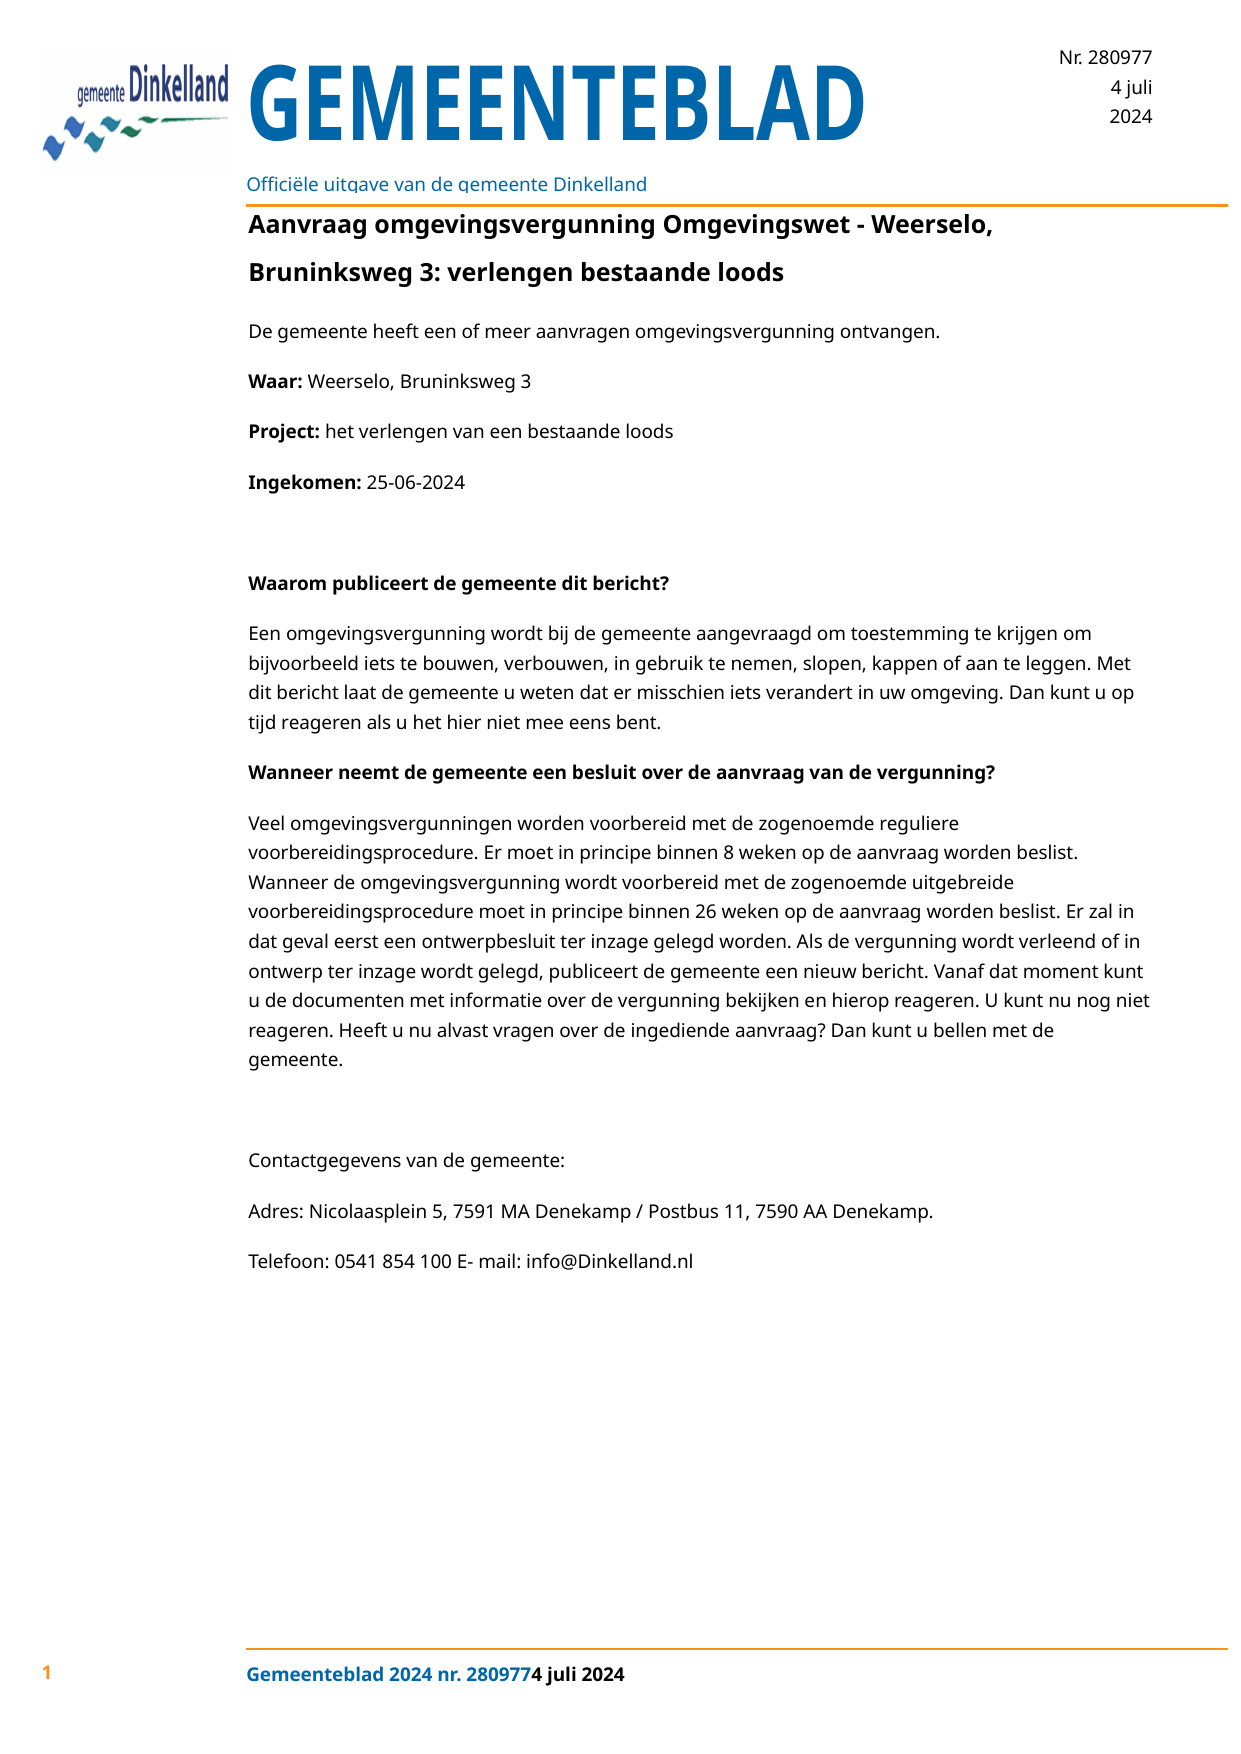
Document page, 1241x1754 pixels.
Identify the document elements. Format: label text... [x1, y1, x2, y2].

text Contactgegevens van de gemeente: [248, 1147, 1152, 1173]
text Een omgevingsvergunning wordt bij de gemeente aangevraagd om toestemming te krijgen om bijvoorbeeld iets te bouwen, verbouwen, in gebruik te nemen, slopen, kappen of aan te leggen. Met dit bericht laat de gemeente u weten dat er misschien iets verandert in uw omgeving. Dan kunt u op tijd reageren als u het hier niet mee eens bent. [248, 620, 1152, 735]
picture [41, 47, 231, 172]
text Wanneer neemt de gemeente een besluit over de aanvraag van de vergunning? [248, 759, 1152, 785]
text Project: het verlengen van een bestaande loods [248, 419, 1152, 444]
text Telefoon: 0541 854 100 E- mail: info@Dinkelland.nl [248, 1248, 1152, 1274]
text Adres: Nicolaasplein 5, 7591 MA Denekamp / Postbus 11, 7590 AA Denekamp. [248, 1198, 1152, 1224]
text Waar: Weerselo, Bruninksweg 3 [248, 368, 1152, 394]
text Waarom publiceert de gemeente dit bericht? [248, 570, 1152, 596]
text Ingekomen: 25-06-2024 [248, 469, 1152, 495]
text Veel omgevingsvergunningen worden voorbereid met de zogenoemde reguliere voorbereidingsprocedure. Er moet in principe binnen 8 weken op de aanvraag worden beslist. Wanneer de omgevingsvergunning wordt voorbereid met de zogenoemde uitgebreide voorbereidingsprocedure moet in principe binnen 26 weken op de aanvraag worden beslist. Er zal in dat geval eerst een ontwerpbesluit ter inzage gelegd worden. Als de vergunning wordt verleend of in ontwerp ter inzage wordt gelegd, publiceert de gemeente een nieuw bericht. Vanaf dat moment kunt u de documenten met informatie over de vergunning bekijken en hierop reageren. U kunt nu nog niet reageren. Heeft u nu alvast vragen over de ingediende aanvraag? Dan kunt u bellen met de gemeente. [248, 810, 1152, 1072]
text De gemeente heeft een of meer aanvragen omgevingsvergunning ontvangen. [248, 318, 1152, 344]
text Aanvraag omgevingsvergunning Omgevingswet - Weerselo, Bruninksweg 3: verlengen bestaande loods [248, 207, 1152, 288]
